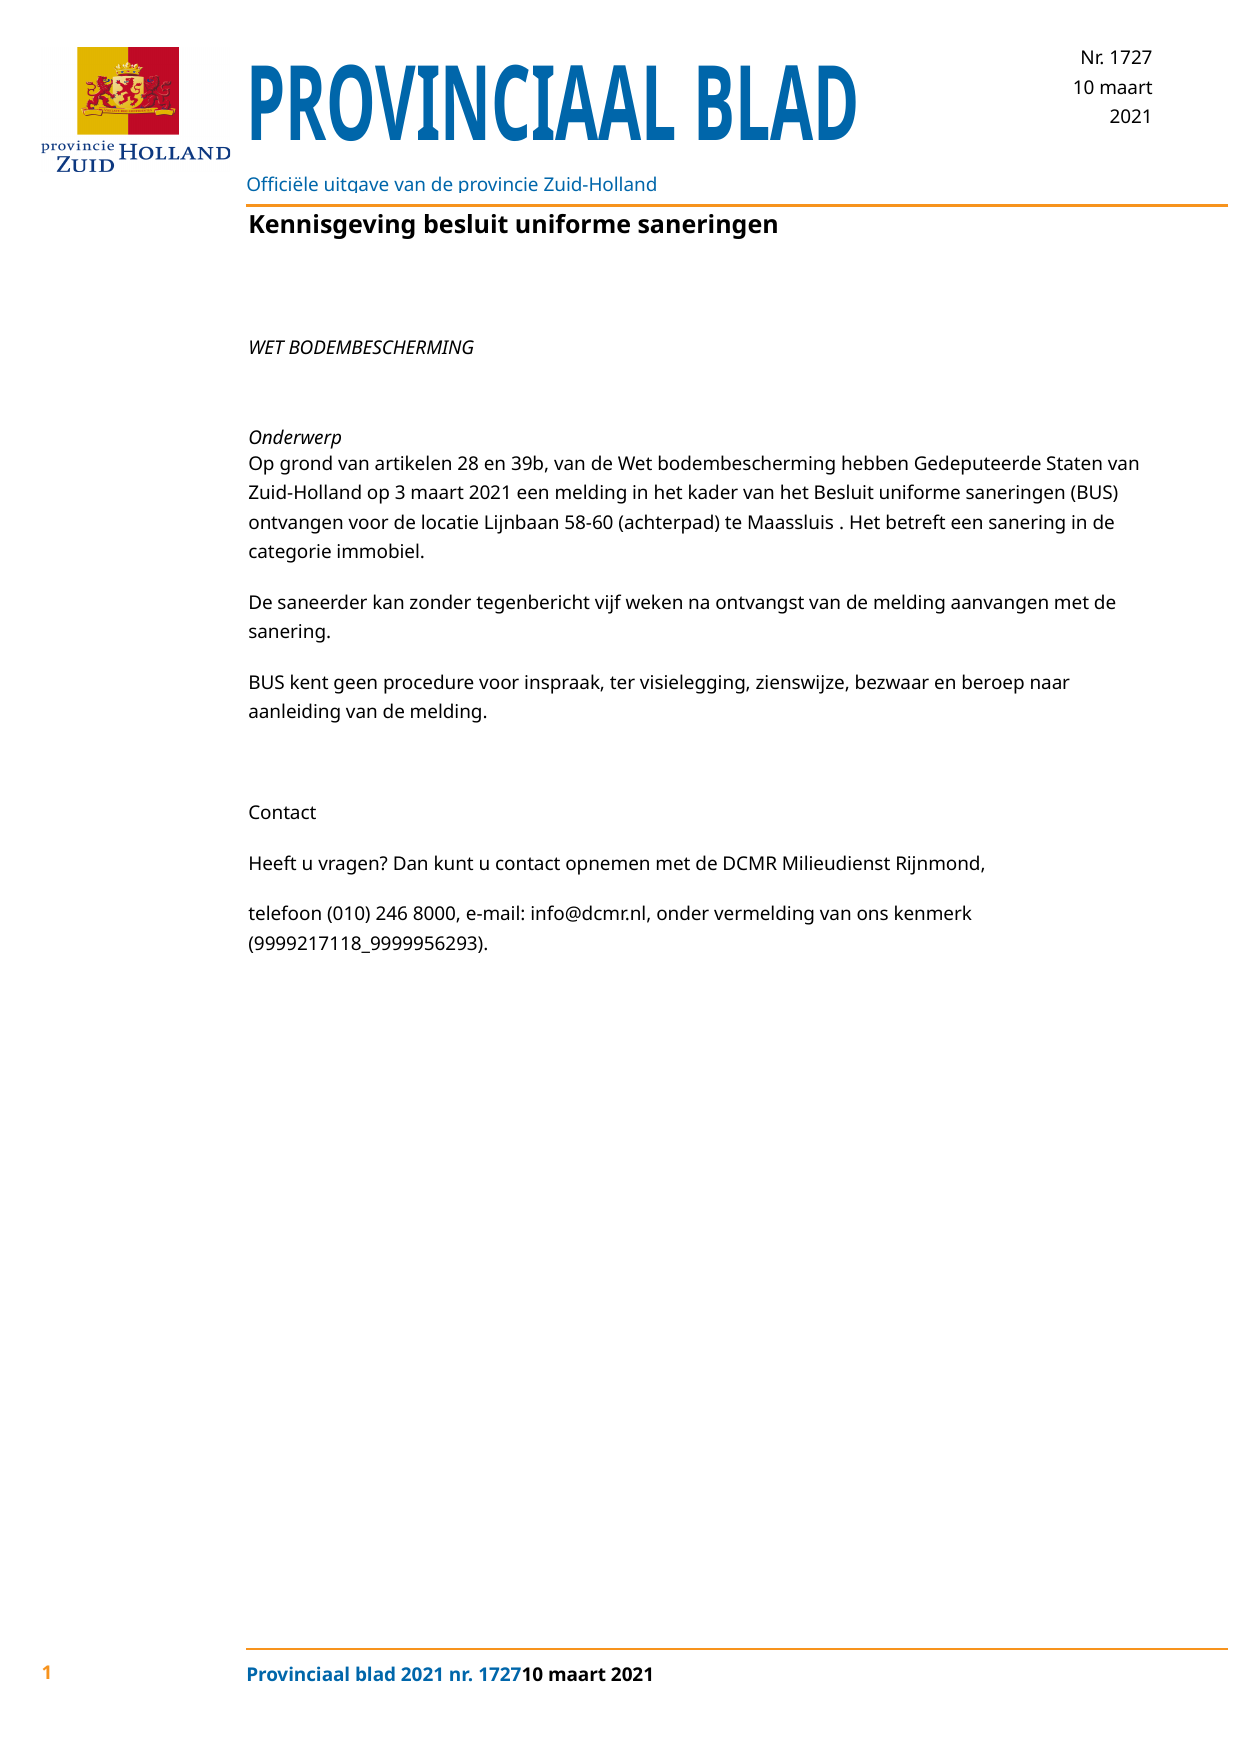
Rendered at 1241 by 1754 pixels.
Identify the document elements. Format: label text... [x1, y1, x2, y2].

text Onderwerp [248, 424, 1152, 450]
text De saneerder kan zonder tegenbericht vijf weken na ontvangst van de melding aanvangen met de sanering. [248, 589, 1152, 644]
text telefoon (010) 246 8000, e-mail: info@dcmr.nl, onder vermelding van ons kenmerk (9999217118_9999956293). [248, 900, 1152, 955]
text Kennisgeving besluit uniforme saneringen [248, 207, 1152, 241]
picture [41, 47, 231, 172]
text BUS kent geen procedure voor inspraak, ter visielegging, zienswijze, bezwaar en beroep naar aanleiding van de melding. [248, 669, 1152, 724]
text Contact [248, 799, 1152, 825]
text WET BODEMBESCHERMING [248, 334, 1152, 360]
text Op grond van artikelen 28 en 39b, van de Wet bodembescherming hebben Gedeputeerde Staten van Zuid-Holland op 3 maart 2021 een melding in het kader van het Besluit uniforme saneringen (BUS) ontvangen voor de locatie Lijnbaan 58-60 (achterpad) te Maassluis . Het betreft een sanering in de categorie immobiel. [248, 450, 1152, 564]
text Heeft u vragen? Dan kunt u contact opnemen met de DCMR Milieudienst Rijnmond, [248, 850, 1152, 875]
